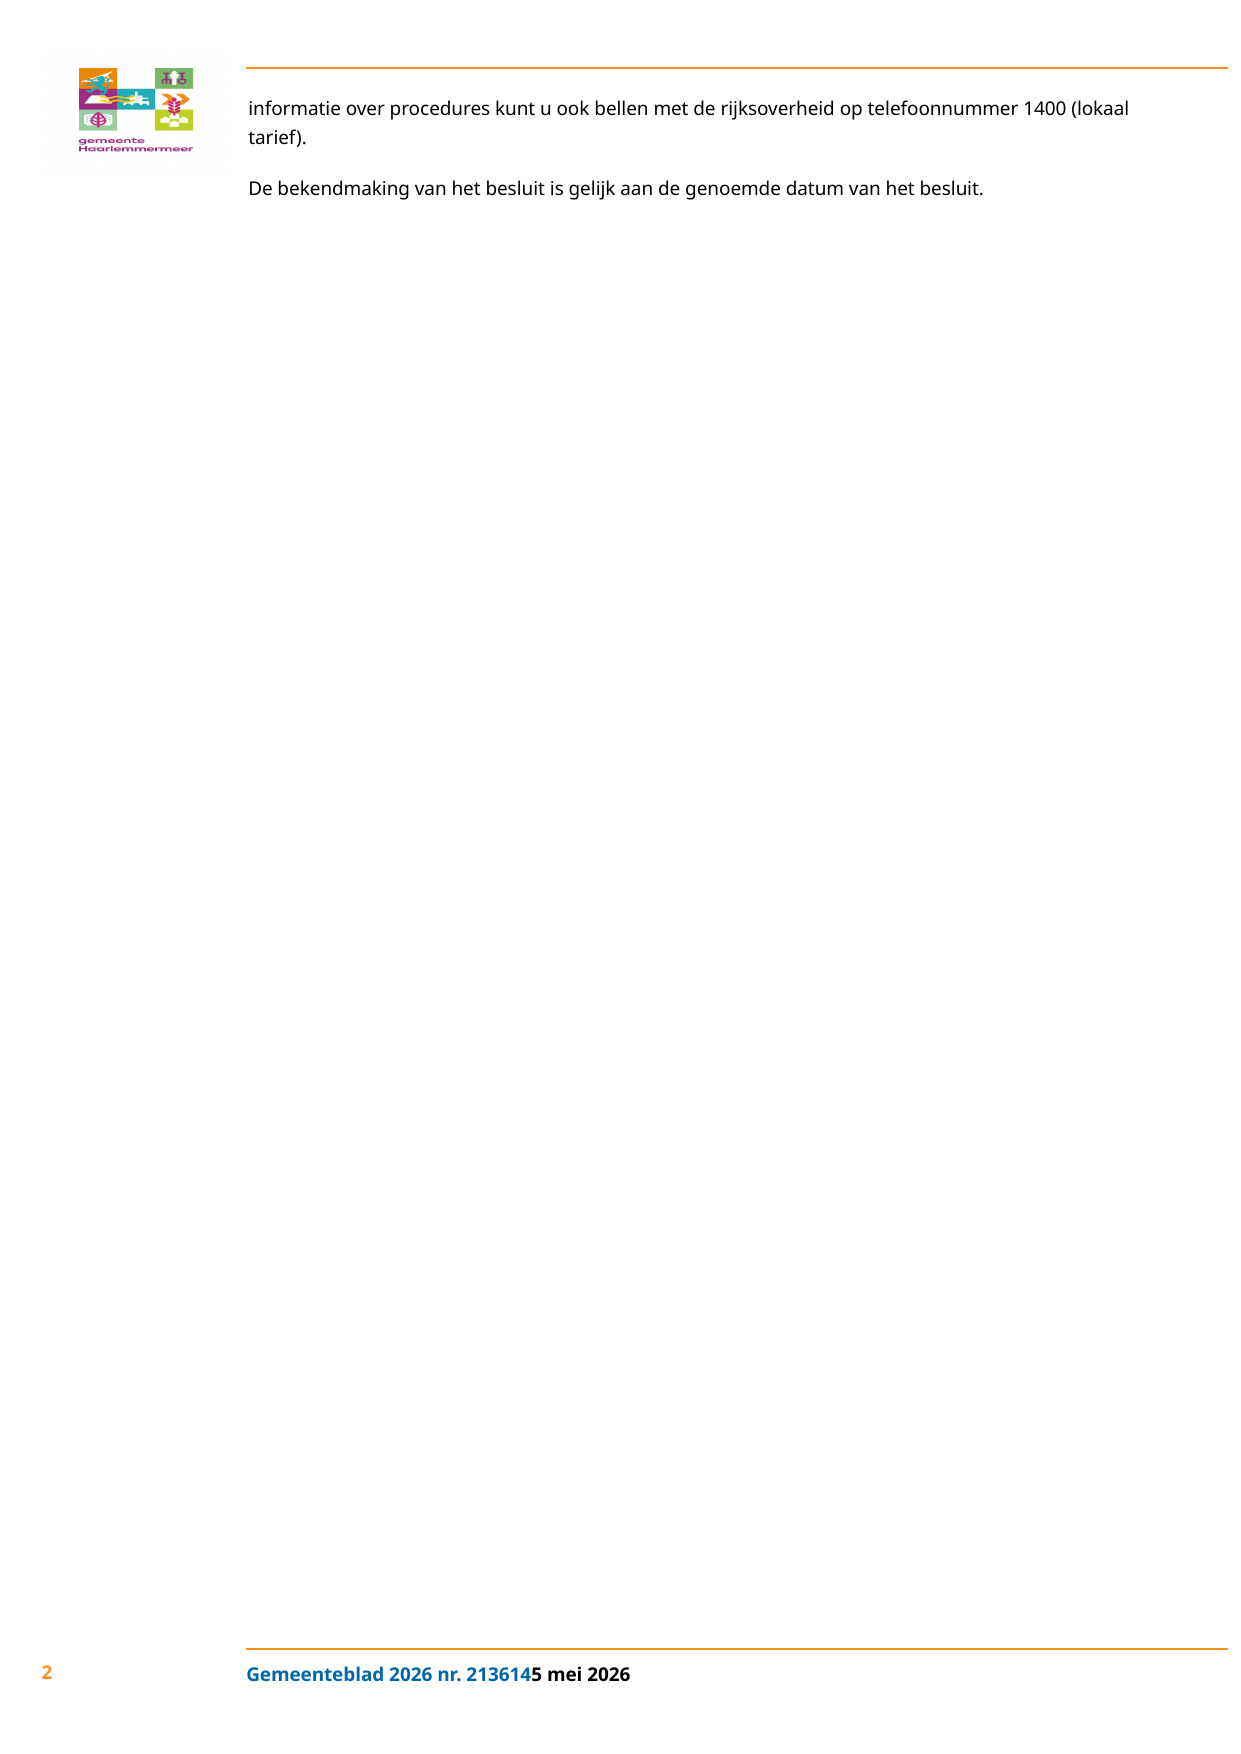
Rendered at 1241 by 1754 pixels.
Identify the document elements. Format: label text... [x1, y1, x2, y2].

picture [41, 47, 231, 172]
text De bekendmaking van het besluit is gelijk aan de genoemde datum van het besluit. [248, 175, 1152, 201]
text informatie over procedures kunt u ook bellen met de rijksoverheid op telefoonnummer 1400 (lokaal tarief). [248, 95, 1152, 150]
